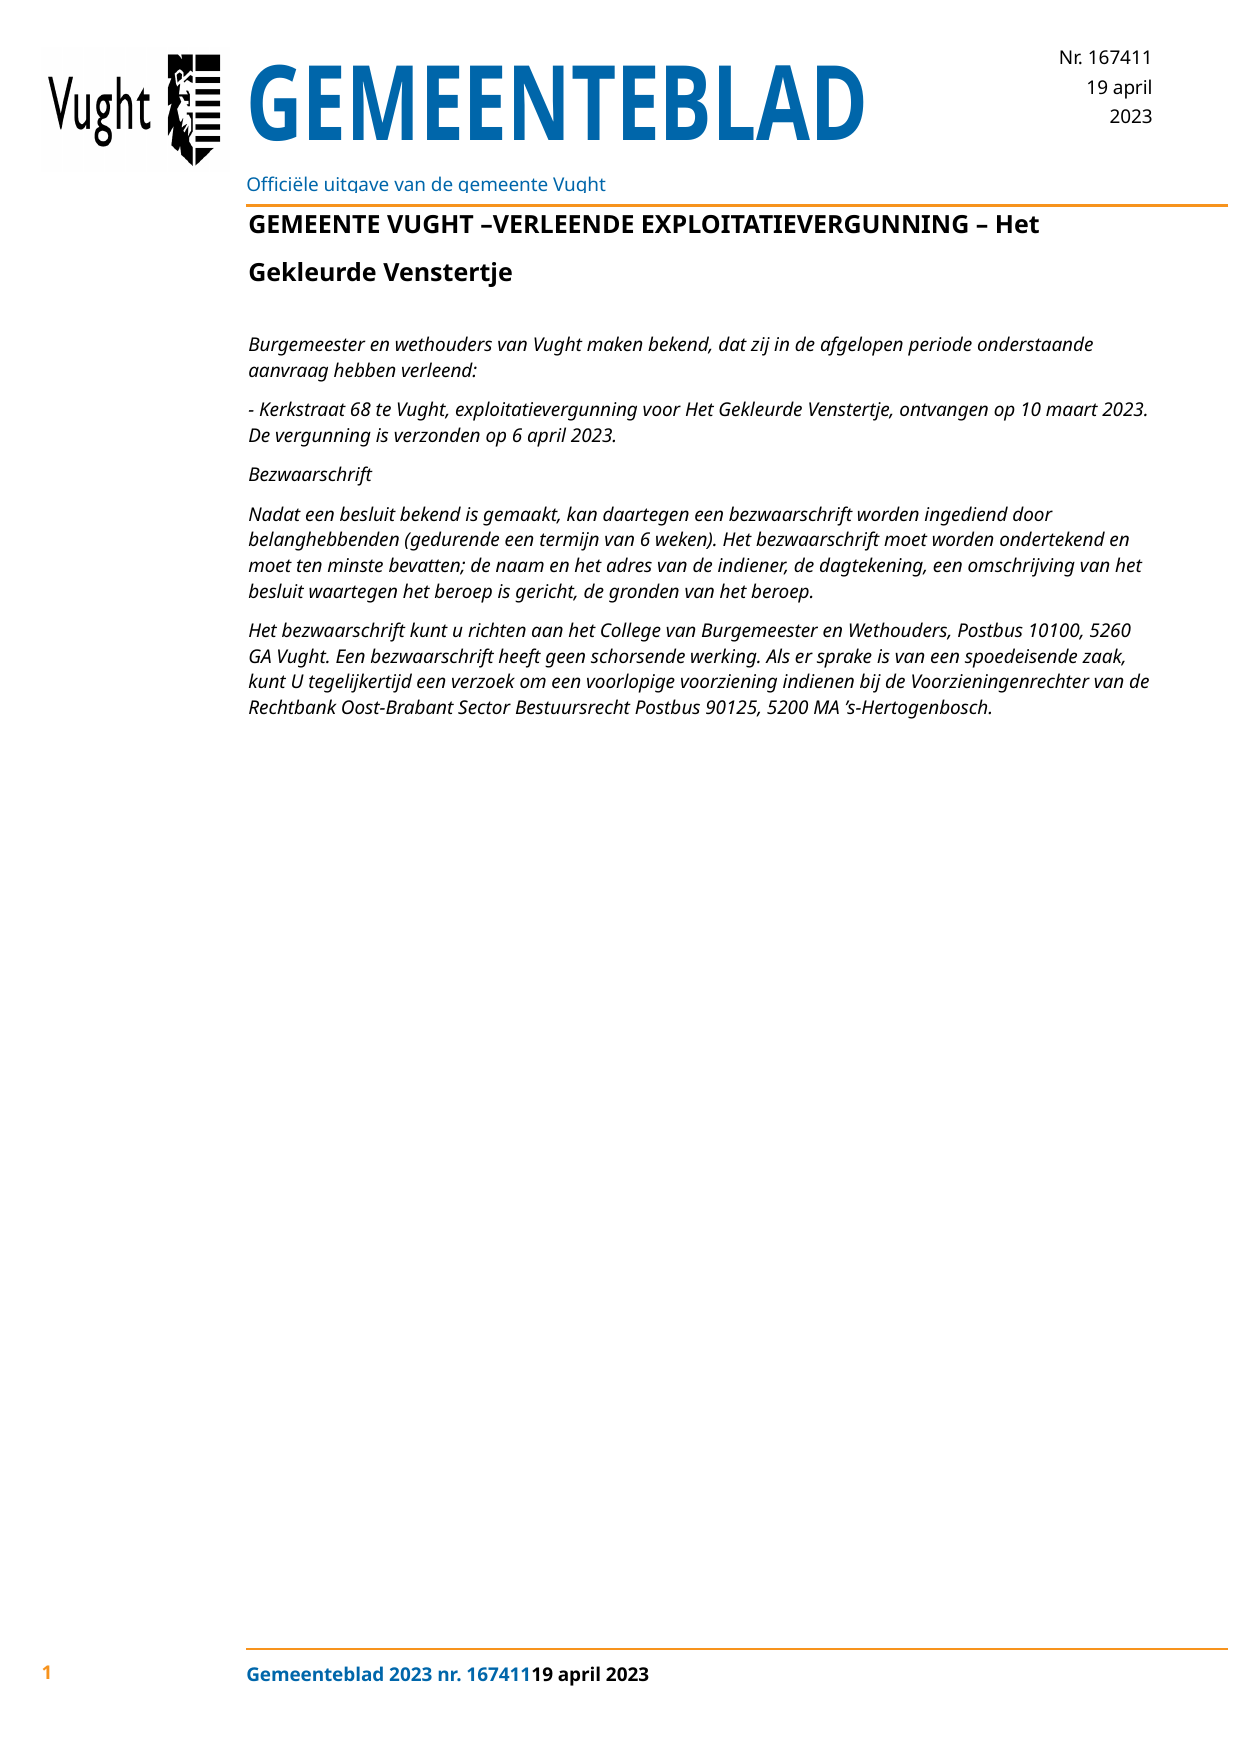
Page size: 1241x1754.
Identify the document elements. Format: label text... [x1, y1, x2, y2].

text Het bezwaarschrift kunt u richten aan het College van Burgemeester en Wethouders, Postbus 10100, 5260 GA Vught. Een bezwaarschrift heeft geen schorsende werking. Als er sprake is van een spoedeisende zaak, kunt U tegelijkertijd een verzoek om een voorlopige voorziening indienen bij de Voorzieningenrechter van de Rechtbank Oost-Brabant Sector Bestuursrecht Postbus 90125, 5200 MA ’s-Hertogenbosch. [248, 617, 1152, 720]
text Bezwaarschrift [248, 461, 1152, 487]
text Nadat een besluit bekend is gemaakt, kan daartegen een bezwaarschrift worden ingediend door belanghebbenden (gedurende een termijn van 6 weken). Het bezwaarschrift moet worden ondertekend en moet ten minste bevatten; de naam en het adres van de indiener, de dagtekening, een omschrijving van het besluit waartegen het beroep is gericht, de gronden van het beroep. [248, 501, 1152, 604]
text - Kerkstraat 68 te Vught, exploitatievergunning voor Het Gekleurde Venstertje, ontvangen op 10 maart 2023. De vergunning is verzonden op 6 april 2023. [248, 396, 1152, 448]
picture [41, 47, 231, 172]
text Burgemeester en wethouders van Vught maken bekend, dat zij in de afgelopen periode onderstaande aanvraag hebben verleend: [248, 331, 1152, 383]
text GEMEENTE VUGHT –VERLEENDE EXPLOITATIEVERGUNNING – Het Gekleurde Venstertje [248, 207, 1152, 288]
